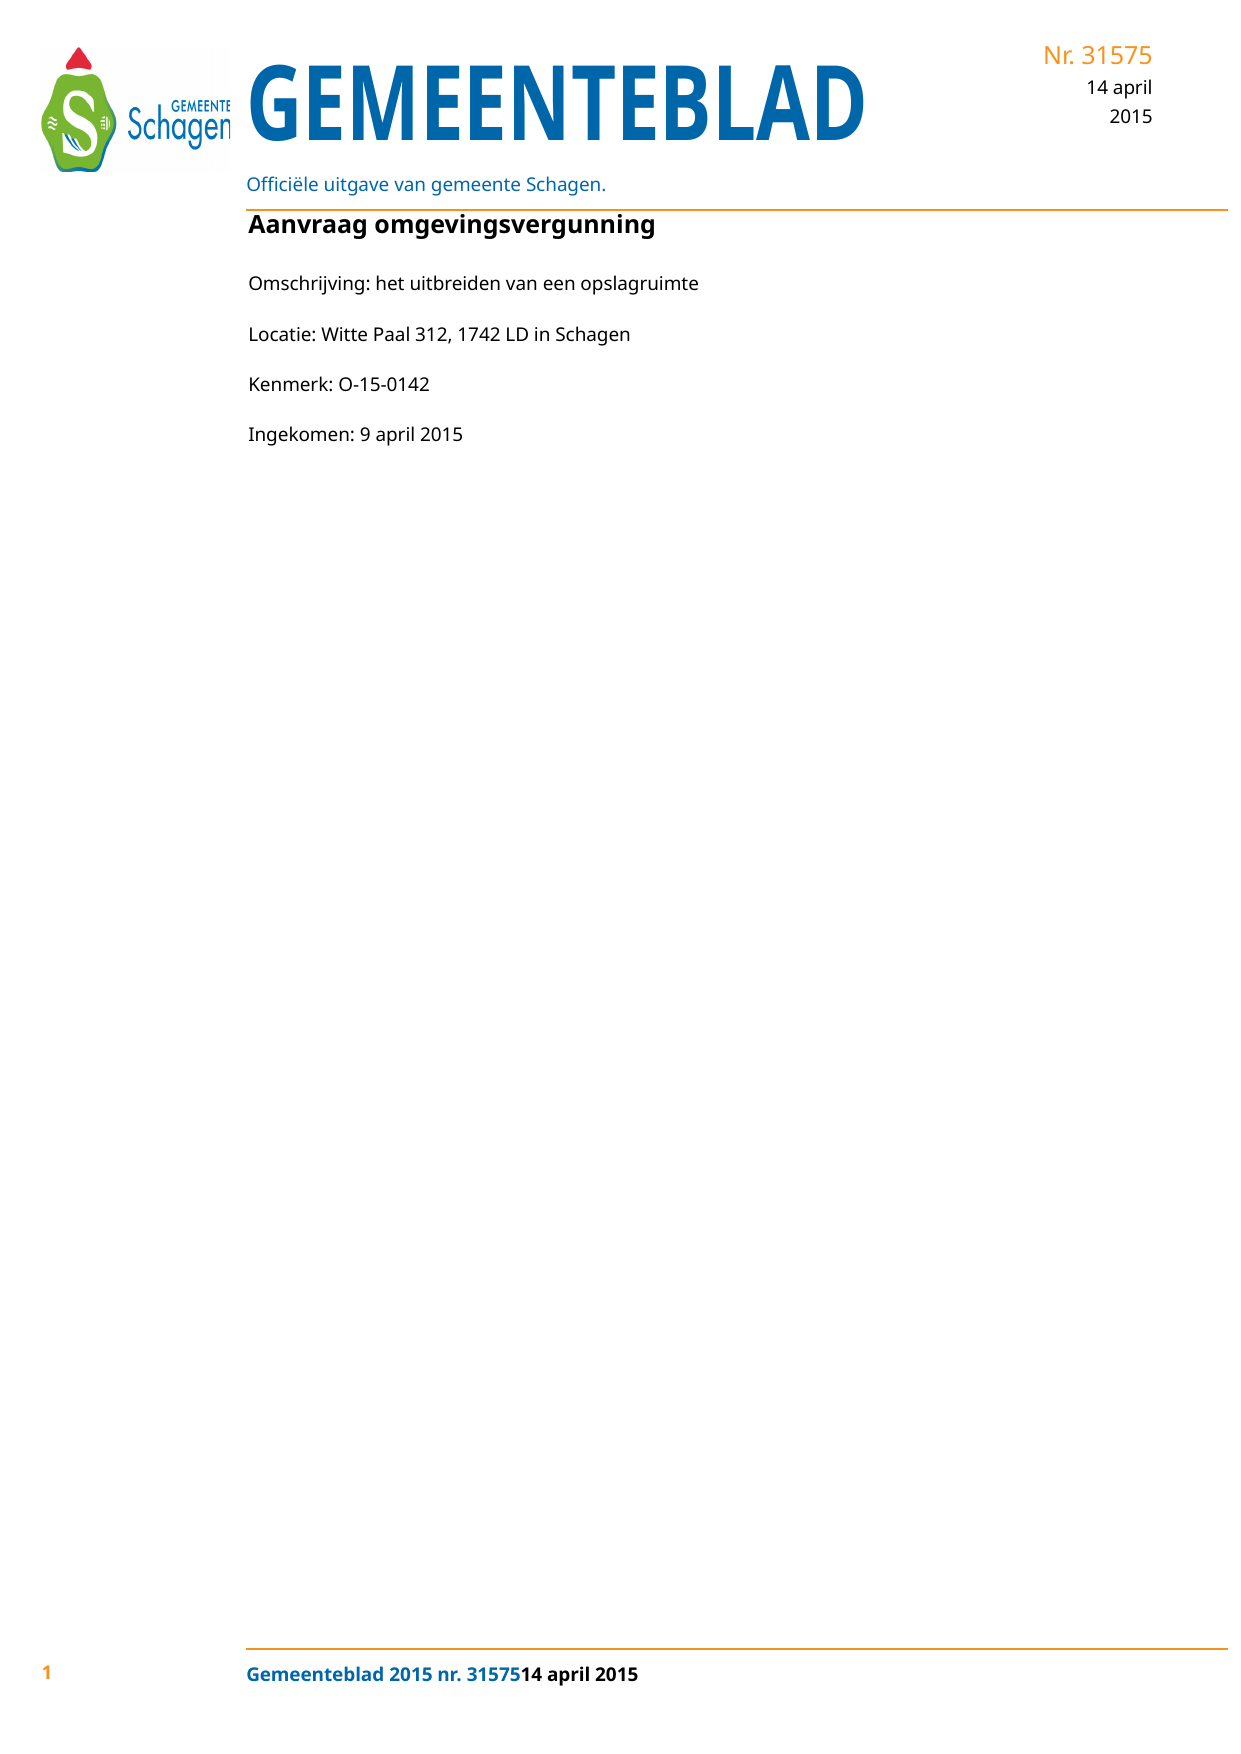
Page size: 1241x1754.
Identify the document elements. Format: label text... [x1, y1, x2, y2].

text Locatie: Witte Paal 312, 1742 LD in Schagen [248, 321, 1152, 346]
text Aanvraag omgevingsvergunning [248, 211, 1152, 241]
text Ingekomen: 9 april 2015 [248, 422, 1152, 447]
picture [41, 47, 231, 172]
text Kenmerk: O-15-0142 [248, 371, 1152, 397]
text Omschrijving: het uitbreiden van een opslagruimte [248, 270, 1152, 296]
